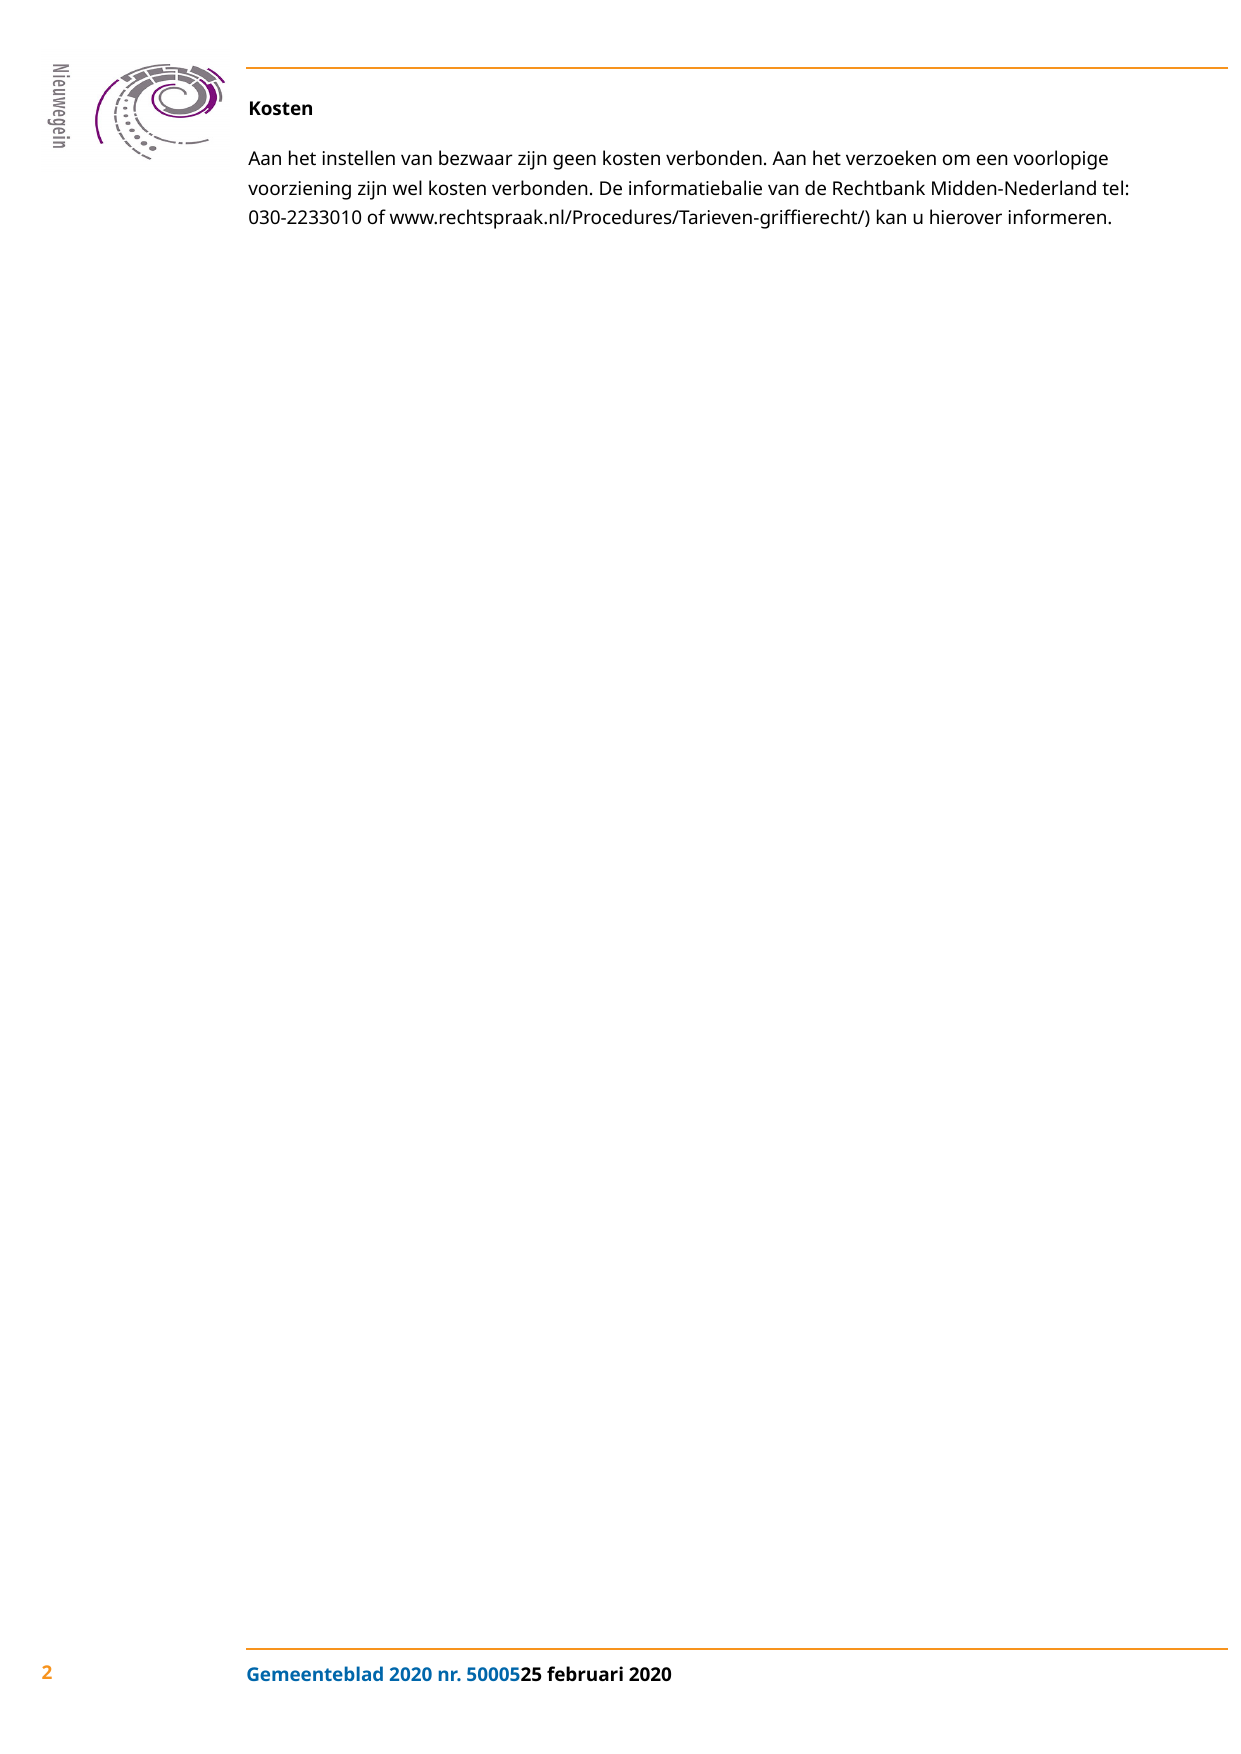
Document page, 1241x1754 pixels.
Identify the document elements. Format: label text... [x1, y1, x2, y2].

text Kosten [248, 95, 1152, 121]
text Aan het instellen van bezwaar zijn geen kosten verbonden. Aan het verzoeken om een voorlopige voorziening zijn wel kosten verbonden. De informatiebalie van de Rechtbank Midden-Nederland tel: 030-2233010 of www.rechtspraak.nl/Procedures/Tarieven-griffierecht/) kan u hierover informeren. [248, 145, 1152, 230]
picture [41, 47, 231, 172]
